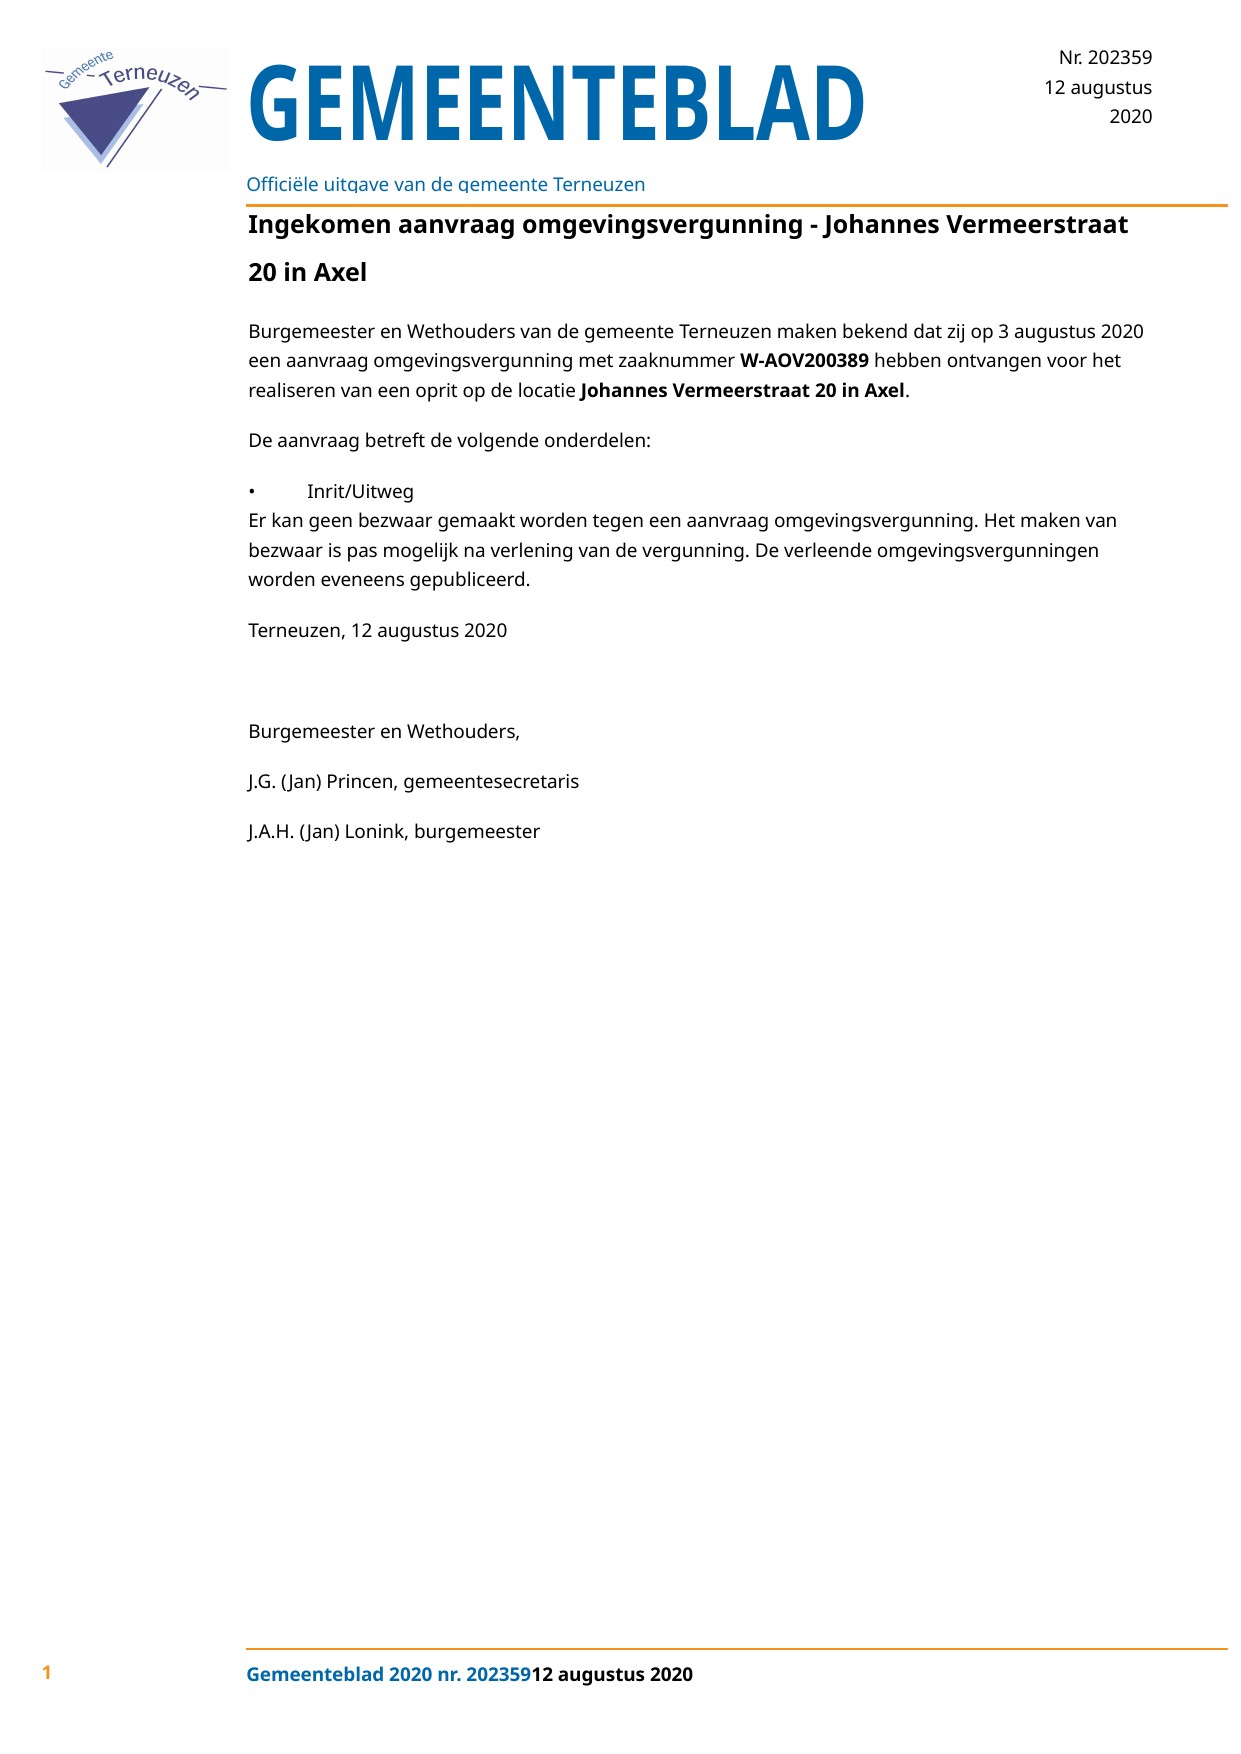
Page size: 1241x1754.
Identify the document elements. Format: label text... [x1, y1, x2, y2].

text Er kan geen bezwaar gemaakt worden tegen een aanvraag omgevingsvergunning. Het maken van bezwaar is pas mogelijk na verlening van de vergunning. De verleende omgevingsvergunningen worden eveneens gepubliceerd. [248, 507, 1152, 592]
text De aanvraag betreft de volgende onderdelen: [248, 427, 1152, 453]
text Burgemeester en Wethouders, [248, 718, 1152, 744]
text J.G. (Jan) Princen, gemeentesecretaris [248, 768, 1152, 794]
text J.A.H. (Jan) Lonink, burgemeester [248, 819, 1152, 844]
list Inrit/Uitweg [248, 478, 1152, 504]
picture [41, 47, 231, 172]
text Ingekomen aanvraag omgevingsvergunning - Johannes Vermeerstraat 20 in Axel [248, 207, 1152, 288]
text Burgemeester en Wethouders van de gemeente Terneuzen maken bekend dat zij op 3 augustus 2020 een aanvraag omgevingsvergunning met zaaknummer W-AOV200389 hebben ontvangen voor het realiseren van een oprit op de locatie Johannes Vermeerstraat 20 in Axel. [248, 318, 1152, 403]
text Terneuzen, 12 augustus 2020 [248, 617, 1152, 643]
